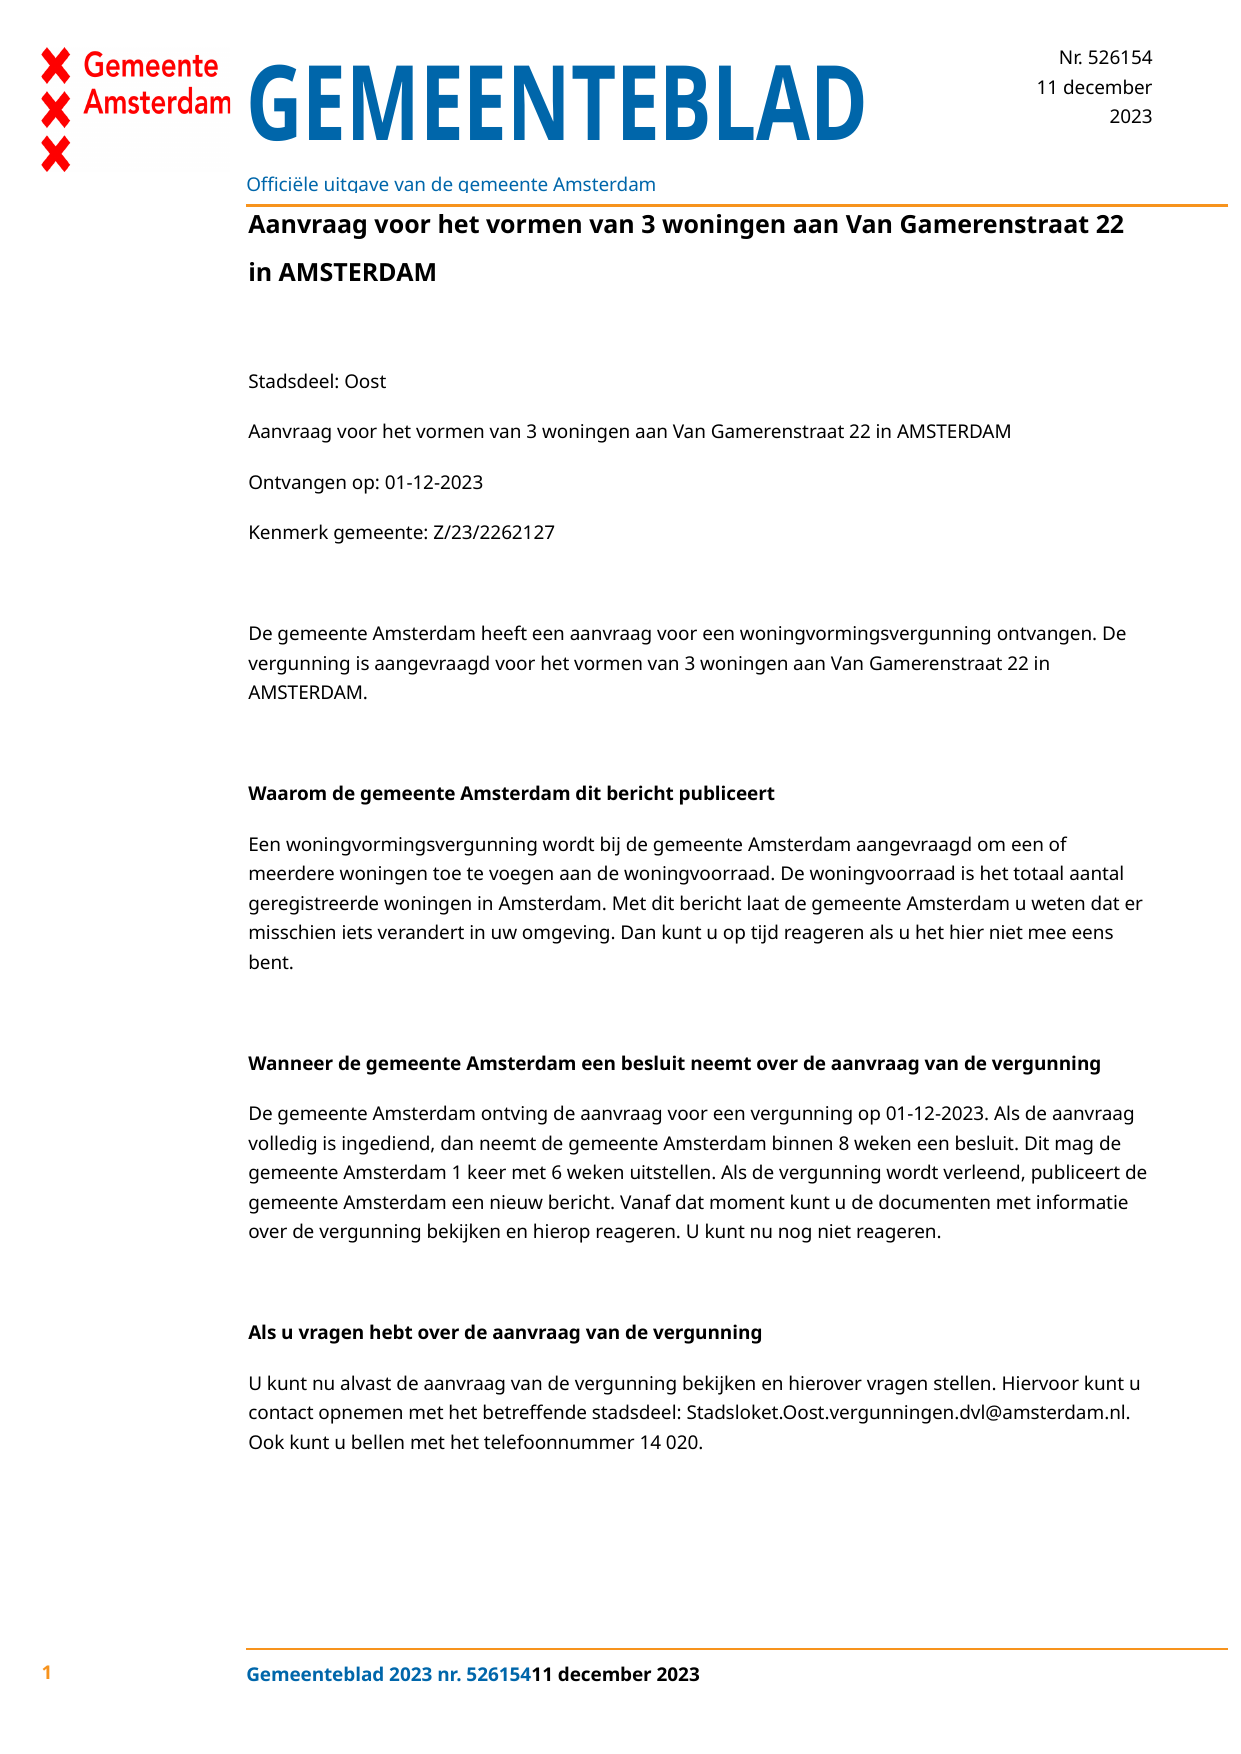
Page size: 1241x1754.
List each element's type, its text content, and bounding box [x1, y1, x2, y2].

text Stadsdeel: Oost [248, 368, 1152, 394]
picture [41, 47, 231, 172]
text Ontvangen op: 01-12-2023 [248, 469, 1152, 495]
text Een woningvormingsvergunning wordt bij de gemeente Amsterdam aangevraagd om een of meerdere woningen toe te voegen aan de woningvoorraad. De woningvoorraad is het totaal aantal geregistreerde woningen in Amsterdam. Met dit bericht laat de gemeente Amsterdam u weten dat er misschien iets verandert in uw omgeving. Dan kunt u op tijd reageren als u het hier niet mee eens bent. [248, 831, 1152, 975]
text Als u vragen hebt over de aanvraag van de vergunning [248, 1319, 1152, 1345]
text U kunt nu alvast de aanvraag van de vergunning bekijken en hierover vragen stellen. Hiervoor kunt u contact opnemen met het betreffende stadsdeel: Stadsloket.Oost.vergunningen.dvl@amsterdam.nl. Ook kunt u bellen met het telefoonnummer 14 020. [248, 1370, 1152, 1455]
text De gemeente Amsterdam ontving de aanvraag voor een vergunning op 01-12-2023. Als de aanvraag volledig is ingediend, dan neemt de gemeente Amsterdam binnen 8 weken een besluit. Dit mag de gemeente Amsterdam 1 keer met 6 weken uitstellen. Als de vergunning wordt verleend, publiceert de gemeente Amsterdam een nieuw bericht. Vanaf dat moment kunt u de documenten met informatie over de vergunning bekijken en hierop reageren. U kunt nu nog niet reageren. [248, 1100, 1152, 1244]
text Aanvraag voor het vormen van 3 woningen aan Van Gamerenstraat 22 in AMSTERDAM [248, 207, 1152, 288]
text Kenmerk gemeente: Z/23/2262127 [248, 519, 1152, 545]
text Waarom de gemeente Amsterdam dit bericht publiceert [248, 780, 1152, 806]
text Wanneer de gemeente Amsterdam een besluit neemt over de aanvraag van de vergunning [248, 1050, 1152, 1076]
text Aanvraag voor het vormen van 3 woningen aan Van Gamerenstraat 22 in AMSTERDAM [248, 419, 1152, 444]
text De gemeente Amsterdam heeft een aanvraag voor een woningvormingsvergunning ontvangen. De vergunning is aangevraagd voor het vormen van 3 woningen aan Van Gamerenstraat 22 in AMSTERDAM. [248, 620, 1152, 705]
